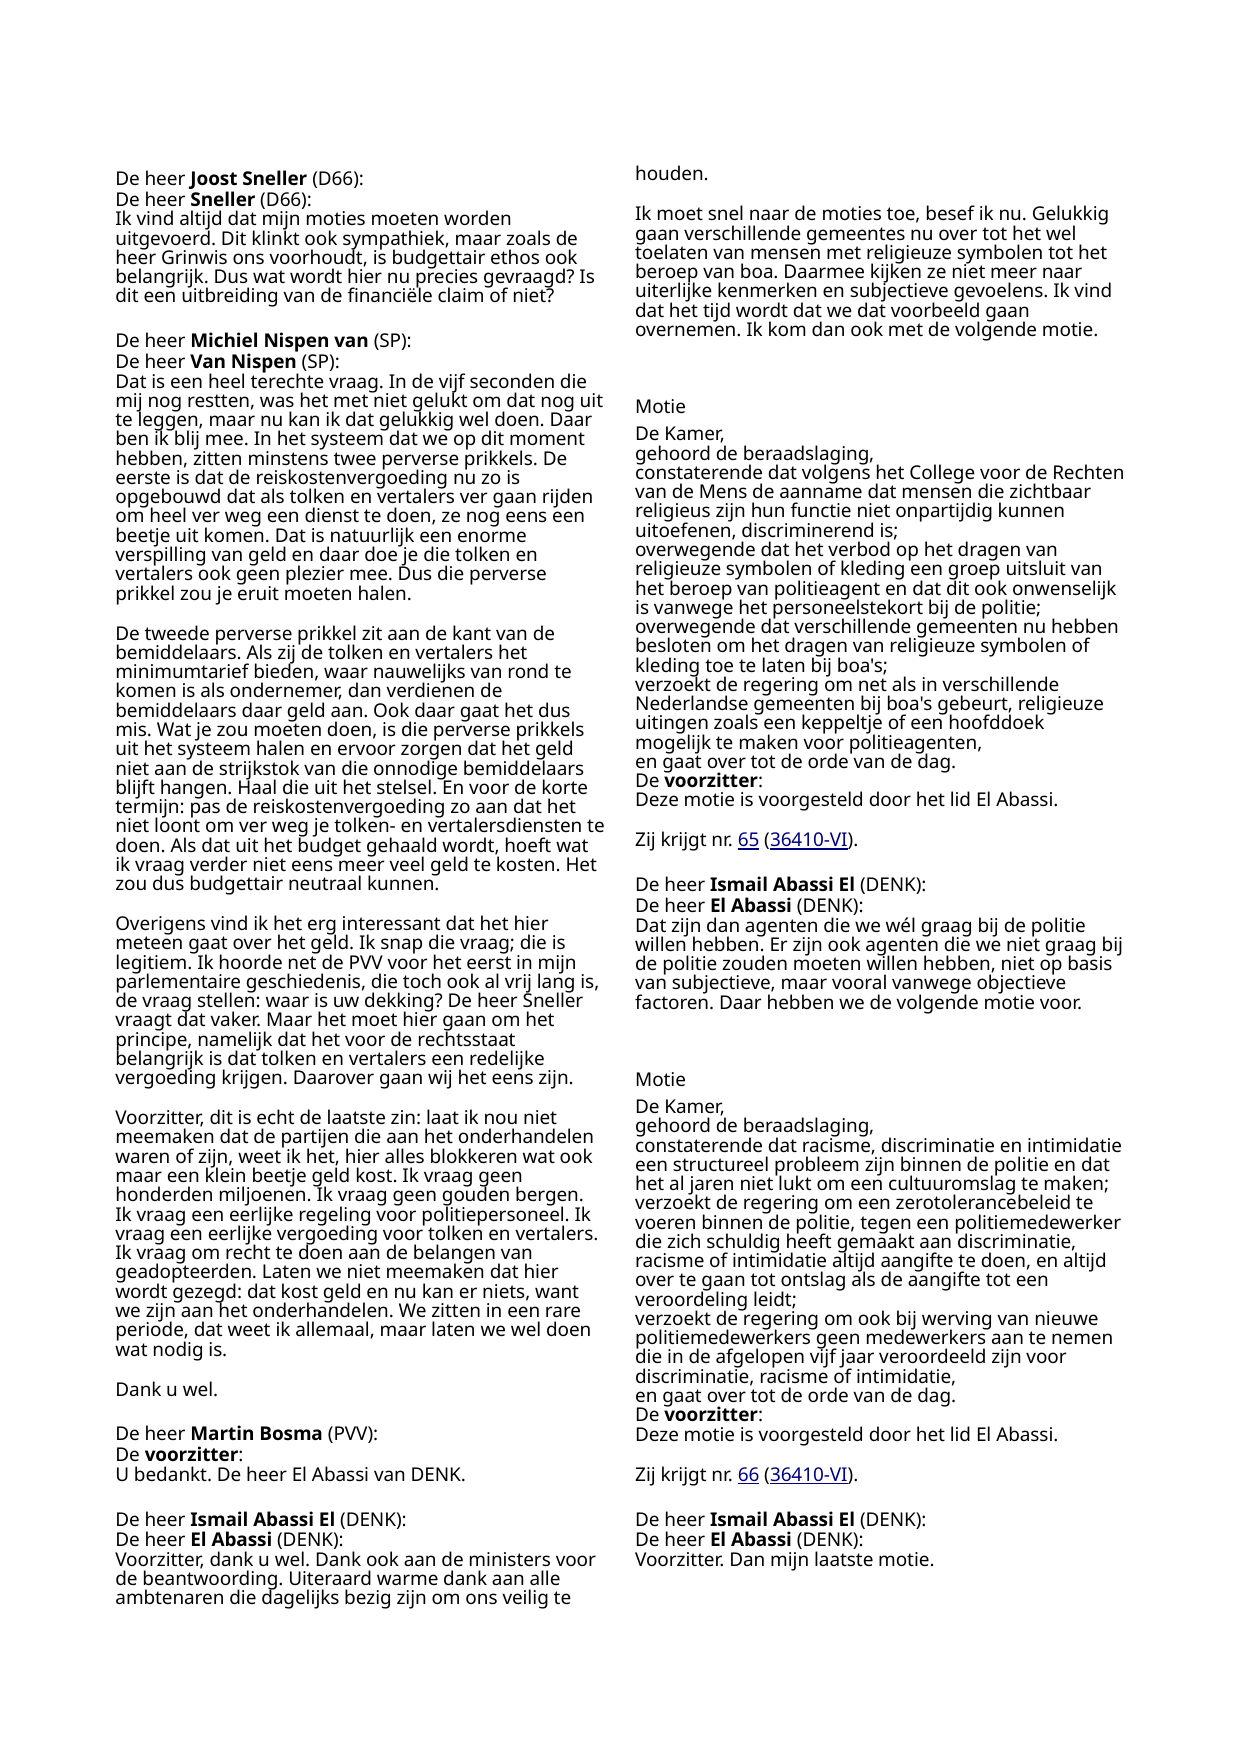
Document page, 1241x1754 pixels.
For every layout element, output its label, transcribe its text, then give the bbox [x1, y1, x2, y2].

text De voorzitter: [115, 1446, 605, 1466]
text en gaat over tot de orde van de dag. [635, 1387, 1125, 1406]
text Overigens vind ik het erg interessant dat het hier meteen gaat over het geld. Ik snap die vraag; die is legitiem. Ik hoorde net de PVV voor het eerst in mijn parlementaire geschiedenis, die toch ook al vrij lang is, de vraag stellen: waar is uw dekking? De heer Sneller vraagt dat vaker. Maar het moet hier gaan om het principe, namelijk dat het voor de rechtsstaat belangrijk is dat tolken en vertalers een redelijke vergoeding krijgen. Daarover gaan wij het eens zijn. [115, 915, 605, 1088]
text houden. [635, 165, 1125, 184]
text verzoekt de regering om net als in verschillende Nederlandse gemeenten bij boa's gebeurt, religieuze uitingen zoals een keppeltje of een hoofddoek mogelijk te maken voor politieagenten, [635, 676, 1125, 753]
text De heer Sneller (D66): [115, 191, 605, 210]
text Motie [635, 1066, 1125, 1092]
text De heer Michiel Nispen van (SP): [115, 328, 605, 353]
text De heer Ismail Abassi El (DENK): [635, 872, 1125, 897]
text Voorzitter, dank u wel. Dank ook aan de ministers voor de beantwoording. Uiteraard warme dank aan alle ambtenaren die dagelijks bezig zijn om ons veilig te [115, 1551, 605, 1608]
text constaterende dat racisme, discriminatie en intimidatie een structureel probleem zijn binnen de politie en dat het al jaren niet lukt om een cultuuromslag te maken; [635, 1137, 1125, 1194]
text gehoord de beraadslaging, [635, 1117, 1125, 1137]
text Ik moet snel naar de moties toe, besef ik nu. Gelukkig gaan verschillende gemeentes nu over tot het wel toelaten van mensen met religieuze symbolen tot het beroep van boa. Daarmee kijken ze niet meer naar uiterlijke kenmerken en subjectieve gevoelens. Ik vind dat het tijd wordt dat we dat voorbeeld gaan overnemen. Ik kom dan ook met de volgende motie. [635, 205, 1125, 340]
text Deze motie is voorgesteld door het lid El Abassi. [635, 1426, 1125, 1445]
text gehoord de beraadslaging, [635, 444, 1125, 464]
text Dat is een heel terechte vraag. In de vijf seconden die mij nog restten, was het met niet gelukt om dat nog uit te leggen, maar nu kan ik dat gelukkig wel doen. Daar ben ik blij mee. In het systeem dat we op dit moment hebben, zitten minstens twee perverse prikkels. De eerste is dat de reiskostenvergoeding nu zo is opgebouwd dat als tolken en vertalers ver gaan rijden om heel ver weg een dienst te doen, ze nog eens een beetje uit komen. Dat is natuurlijk een enorme verspilling van geld en daar doe je die tolken en vertalers ook geen plezier mee. Dus die perverse prikkel zou je eruit moeten halen. [115, 373, 605, 604]
text De heer Ismail Abassi El (DENK): [115, 1506, 605, 1531]
text constaterende dat volgens het College voor de Rechten van de Mens de aanname dat mensen die zichtbaar religieus zijn hun functie niet onpartijdig kunnen uitoefenen, discriminerend is; [635, 464, 1125, 541]
text Ik vind altijd dat mijn moties moeten worden uitgevoerd. Dit klinkt ook sympathiek, maar zoals de heer Grinwis ons voorhoudt, is budgettair ethos ook belangrijk. Dus wat wordt hier nu precies gevraagd? Is dit een uitbreiding van de financiële claim of niet? [115, 210, 605, 307]
text Dank u wel. [115, 1381, 605, 1400]
text Deze motie is voorgesteld door het lid El Abassi. [635, 791, 1125, 811]
text verzoekt de regering om ook bij werving van nieuwe politiemedewerkers geen medewerkers aan te nemen die in de afgelopen vijf jaar veroordeeld zijn voor discriminatie, racisme of intimidatie, [635, 1310, 1125, 1387]
text De heer Van Nispen (SP): [115, 353, 605, 373]
text De heer El Abassi (DENK): [635, 897, 1125, 917]
text De Kamer, [635, 425, 1125, 444]
text De heer El Abassi (DENK): [115, 1531, 605, 1551]
text De Kamer, [635, 1098, 1125, 1117]
text en gaat over tot de orde van de dag. [635, 753, 1125, 772]
text De heer Ismail Abassi El (DENK): [635, 1506, 1125, 1531]
text De heer Joost Sneller (D66): [115, 165, 605, 191]
text Voorzitter. Dan mijn laatste motie. [635, 1551, 1125, 1570]
text overwegende dat het verbod op het dragen van religieuze symbolen of kleding een groep uitsluit van het beroep van politieagent en dat dit ook onwenselijk is vanwege het personeelstekort bij de politie; [635, 541, 1125, 618]
text verzoekt de regering om een zerotolerancebeleid te voeren binnen de politie, tegen een politiemedewerker die zich schuldig heeft gemaakt aan discriminatie, racisme of intimidatie altijd aangifte te doen, en altijd over te gaan tot ontslag als de aangifte tot een veroordeling leidt; [635, 1194, 1125, 1310]
text Dat zijn dan agenten die we wél graag bij de politie willen hebben. Er zijn ook agenten die we niet graag bij de politie zouden moeten willen hebben, niet op basis van subjectieve, maar vooral vanwege objectieve factoren. Daar hebben we de volgende motie voor. [635, 917, 1125, 1013]
text De heer Martin Bosma (PVV): [115, 1421, 605, 1446]
text Voorzitter, dit is echt de laatste zin: laat ik nou niet meemaken dat de partijen die aan het onderhandelen waren of zijn, weet ik het, hier alles blokkeren wat ook maar een klein beetje geld kost. Ik vraag geen honderden miljoenen. Ik vraag geen gouden bergen. Ik vraag een eerlijke regeling voor politiepersoneel. Ik vraag een eerlijke vergoeding voor tolken en vertalers. Ik vraag om recht te doen aan de belangen van geadopteerden. Laten we niet meemaken dat hier wordt gezegd: dat kost geld en nu kan er niets, want we zijn aan het onderhandelen. We zitten in een rare periode, dat weet ik allemaal, maar laten we wel doen wat nodig is. [115, 1109, 605, 1360]
text De voorzitter: [635, 772, 1125, 791]
text overwegende dat verschillende gemeenten nu hebben besloten om het dragen van religieuze symbolen of kleding toe te laten bij boa's; [635, 618, 1125, 676]
text Motie [635, 394, 1125, 419]
text U bedankt. De heer El Abassi van DENK. [115, 1466, 605, 1485]
text De voorzitter: [635, 1406, 1125, 1426]
text De tweede perverse prikkel zit aan de kant van de bemiddelaars. Als zij de tolken en vertalers het minimumtarief bieden, waar nauwelijks van rond te komen is als ondernemer, dan verdienen de bemiddelaars daar geld aan. Ook daar gaat het dus mis. Wat je zou moeten doen, is die perverse prikkels uit het systeem halen en ervoor zorgen dat het geld niet aan de strijkstok van die onnodige bemiddelaars blijft hangen. Haal die uit het stelsel. En voor de korte termijn: pas de reiskostenvergoeding zo aan dat het niet loont om ver weg je tolken- en vertalersdiensten te doen. Als dat uit het budget gehaald wordt, hoeft wat ik vraag verder niet eens meer veel geld te kosten. Het zou dus budgettair neutraal kunnen. [115, 624, 605, 894]
text Zij krijgt nr. 65 (36410-VI). [635, 831, 1125, 851]
text De heer El Abassi (DENK): [635, 1531, 1125, 1551]
text Zij krijgt nr. 66 (36410-VI). [635, 1466, 1125, 1485]
